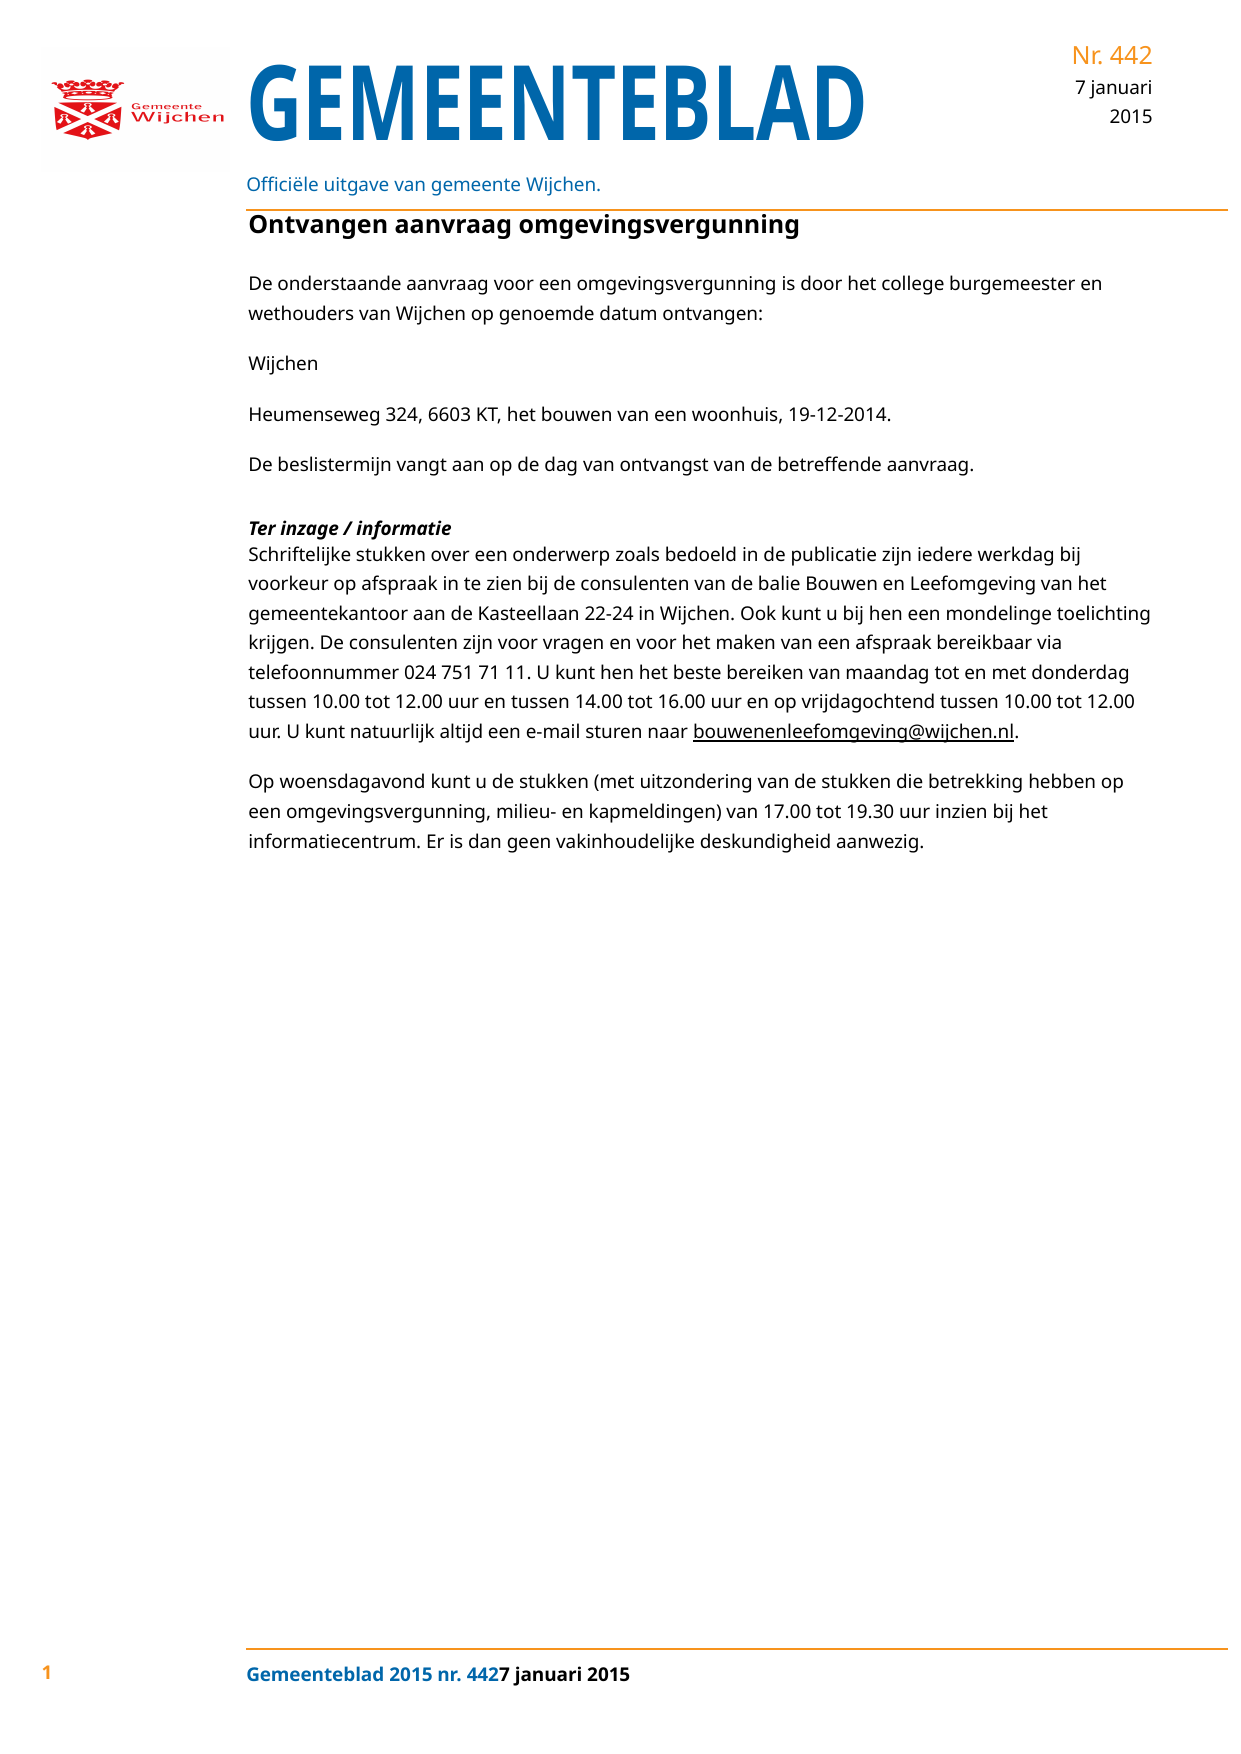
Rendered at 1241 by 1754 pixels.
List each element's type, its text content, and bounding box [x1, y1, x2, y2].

text Schriftelijke stukken over een onderwerp zoals bedoeld in de publicatie zijn iedere werkdag bij voorkeur op afspraak in te zien bij de consulenten van de balie Bouwen en Leefomgeving van het gemeentekantoor aan de Kasteellaan 22-24 in Wijchen. Ook kunt u bij hen een mondelinge toelichting krijgen. De consulenten zijn voor vragen en voor het maken van een afspraak bereikbaar via telefoonnummer 024 751 71 11. U kunt hen het beste bereiken van maandag tot en met donderdag tussen 10.00 tot 12.00 uur en tussen 14.00 tot 16.00 uur en op vrijdagochtend tussen 10.00 tot 12.00 uur. U kunt natuurlijk altijd een e-mail sturen naar bouwenenleefomgeving@wijchen.nl. [248, 541, 1152, 744]
picture [41, 47, 231, 172]
text De beslistermijn vangt aan op de dag van ontvangst van de betreffende aanvraag. [248, 451, 1152, 477]
text Ontvangen aanvraag omgevingsvergunning [248, 211, 1152, 241]
text Heumenseweg 324, 6603 KT, het bouwen van een woonhuis, 19-12-2014. [248, 401, 1152, 426]
text De onderstaande aanvraag voor een omgevingsvergunning is door het college burgemeester en wethouders van Wijchen op genoemde datum ontvangen: [248, 270, 1152, 326]
text Wijchen [248, 350, 1152, 376]
text Ter inzage / informatie [248, 515, 1152, 541]
text Op woensdagavond kunt u de stukken (met uitzondering van de stukken die betrekking hebben op een omgevingsvergunning, milieu- en kapmeldingen) van 17.00 tot 19.30 uur inzien bij het informatiecentrum. Er is dan geen vakinhoudelijke deskundigheid aanwezig. [248, 769, 1152, 854]
